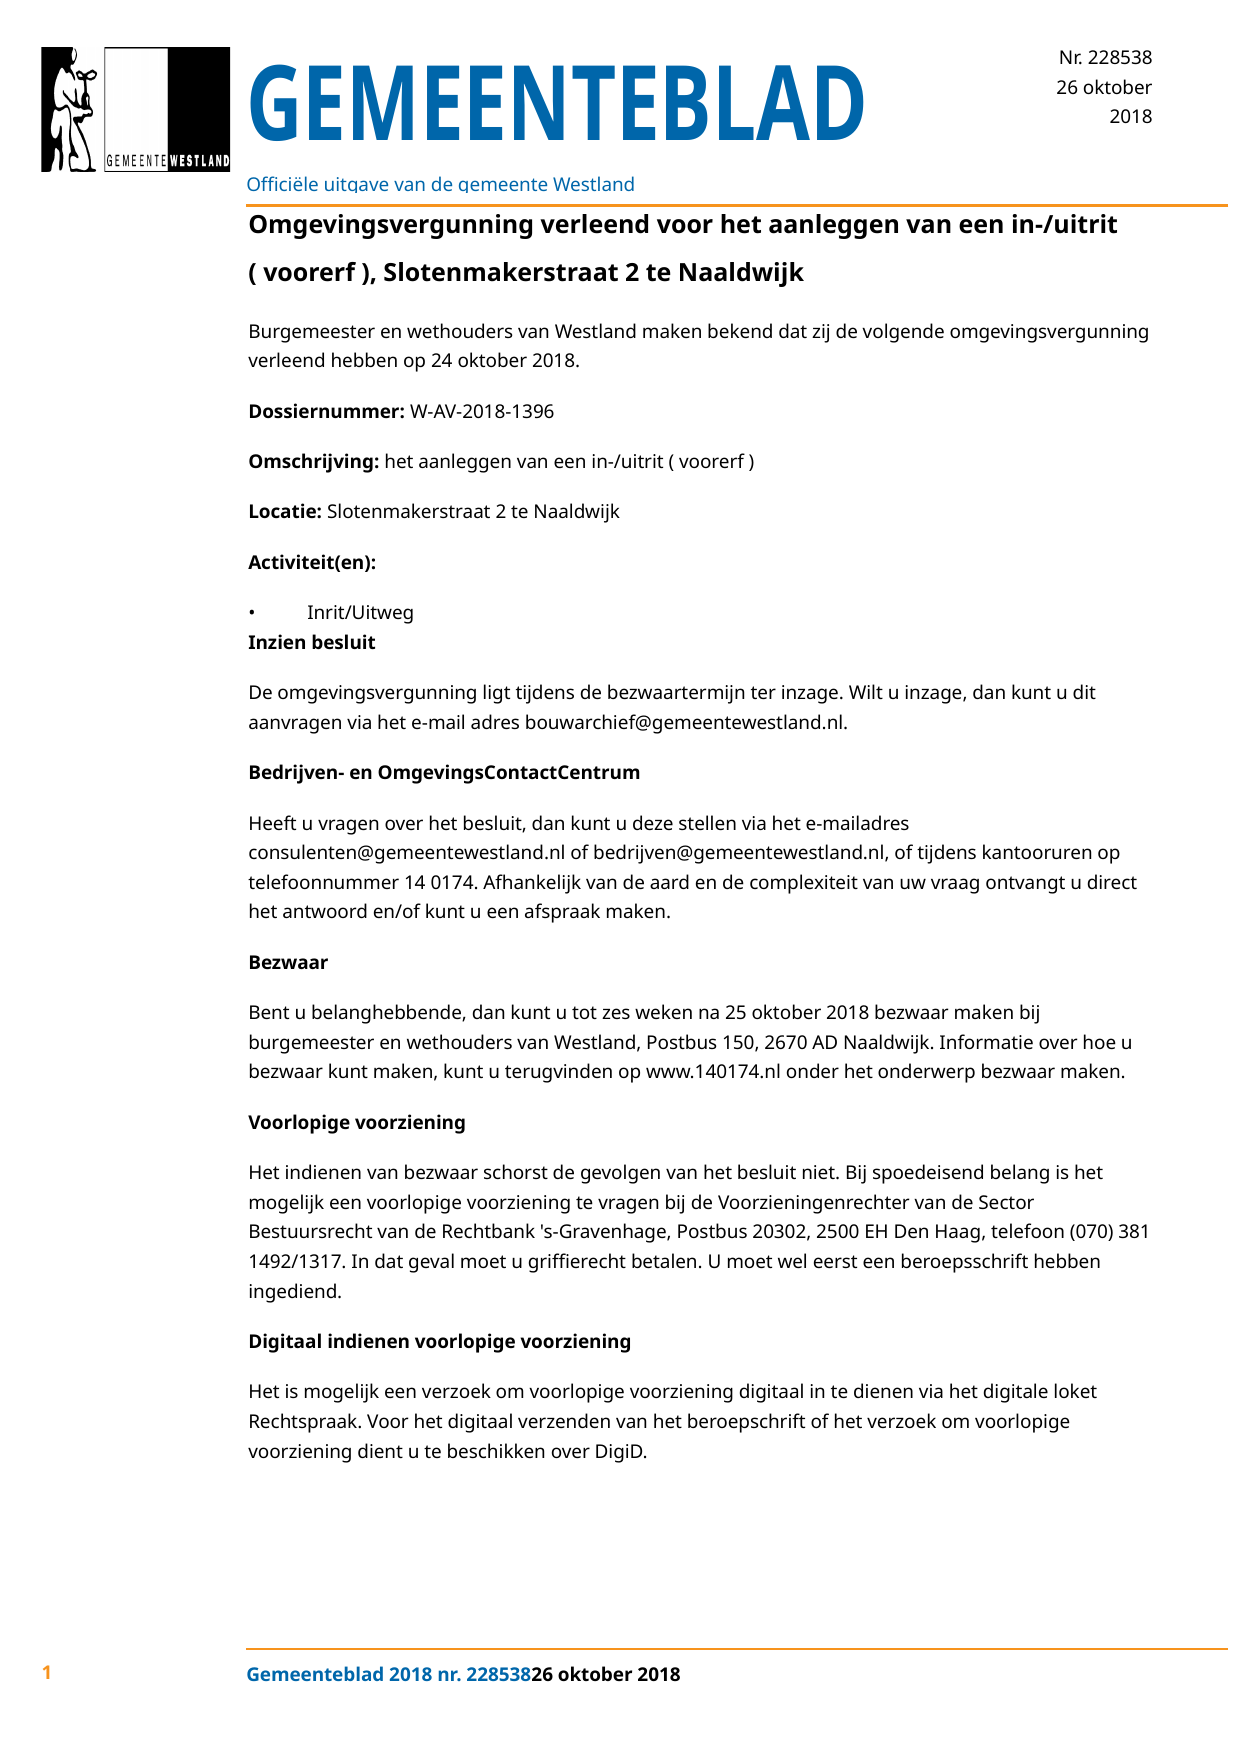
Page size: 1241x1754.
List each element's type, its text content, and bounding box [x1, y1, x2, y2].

text Het indienen van bezwaar schorst de gevolgen van het besluit niet. Bij spoedeisend belang is het mogelijk een voorlopige voorziening te vragen bij de Voorzieningenrechter van de Sector Bestuursrecht van de Rechtbank 's-Gravenhage, Postbus 20302, 2500 EH Den Haag, telefoon (070) 381 1492/1317. In dat geval moet u griffierecht betalen. U moet wel eerst een beroepsschrift hebben ingediend. [248, 1159, 1152, 1304]
text Locatie: Slotenmakerstraat 2 te Naaldwijk [248, 499, 1152, 524]
text Omgevingsvergunning verleend voor het aanleggen van een in-/uitrit ( voorerf ), Slotenmakerstraat 2 te Naaldwijk [248, 207, 1152, 288]
text Dossiernummer: W-AV-2018-1396 [248, 398, 1152, 424]
text Digitaal indienen voorlopige voorziening [248, 1328, 1152, 1354]
picture [41, 47, 231, 172]
text Bedrijven- en OmgevingsContactCentrum [248, 759, 1152, 785]
text Inzien besluit [248, 629, 1152, 655]
text Activiteit(en): [248, 549, 1152, 575]
text Voorlopige voorziening [248, 1109, 1152, 1135]
text Bezwaar [248, 949, 1152, 975]
text Omschrijving: het aanleggen van een in-/uitrit ( voorerf ) [248, 448, 1152, 474]
text Heeft u vragen over het besluit, dan kunt u deze stellen via het e-mailadres consulenten@gemeentewestland.nl of bedrijven@gemeentewestland.nl, of tijdens kantooruren op telefoonnummer 14 0174. Afhankelijk van de aard en de complexiteit van uw vraag ontvangt u direct het antwoord en/of kunt u een afspraak maken. [248, 810, 1152, 924]
text De omgevingsvergunning ligt tijdens de bezwaartermijn ter inzage. Wilt u inzage, dan kunt u dit aanvragen via het e-mail adres bouwarchief@gemeentewestland.nl. [248, 679, 1152, 735]
text Het is mogelijk een verzoek om voorlopige voorziening digitaal in te dienen via het digitale loket Rechtspraak. Voor het digitaal verzenden van het beroepschrift of het verzoek om voorlopige voorziening dient u te beschikken over DigiD. [248, 1379, 1152, 1464]
text Burgemeester en wethouders van Westland maken bekend dat zij de volgende omgevingsvergunning verleend hebben op 24 oktober 2018. [248, 318, 1152, 373]
list Inrit/Uitweg [248, 599, 1152, 625]
text Bent u belanghebbende, dan kunt u tot zes weken na 25 oktober 2018 bezwaar maken bij burgemeester en wethouders van Westland, Postbus 150, 2670 AD Naaldwijk. Informatie over hoe u bezwaar kunt maken, kunt u terugvinden op www.140174.nl onder het onderwerp bezwaar maken. [248, 999, 1152, 1084]
